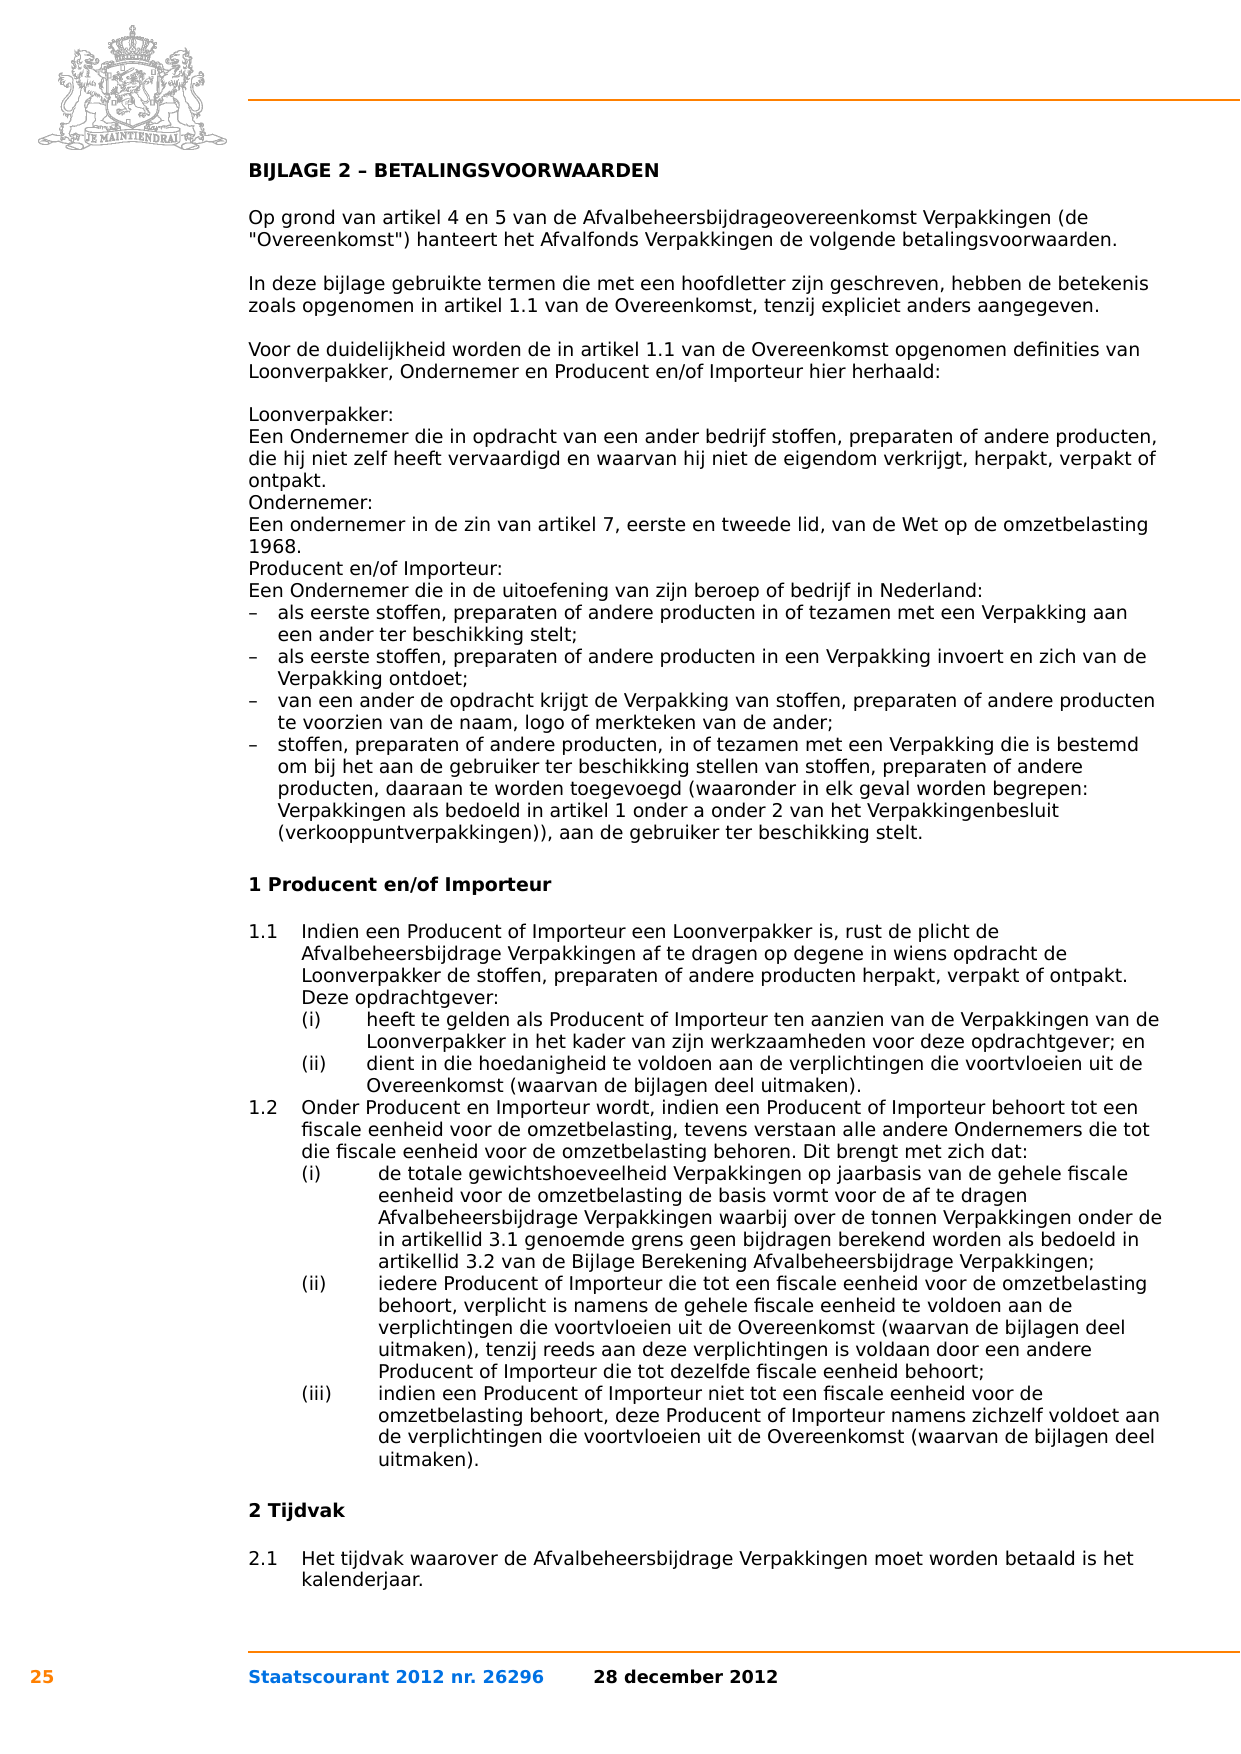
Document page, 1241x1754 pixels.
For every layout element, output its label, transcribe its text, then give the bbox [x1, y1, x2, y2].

text Producent en/of Importeur: [248, 558, 1163, 580]
text Een ondernemer in de zin van artikel 7, eerste en tweede lid, van de Wet op de omzetbelasting 1968. [248, 514, 1163, 558]
text (i) heeft te gelden als Producent of Importeur ten aanzien van de Verpakkingen van de Loonverpakker in het kader van zijn werkzaamheden voor deze opdrachtgever; en [301, 1009, 1163, 1053]
text 1.1 Indien een Producent of Importeur een Loonverpakker is, rust de plicht de Afvalbeheersbijdrage Verpakkingen af te dragen op degene in wiens opdracht de Loonverpakker de stoffen, preparaten of andere producten herpakt, verpakt of ontpakt. Deze opdrachtgever: [248, 921, 1163, 1009]
text (i) de totale gewichtshoeveelheid Verpakkingen op jaarbasis van de gehele fiscale eenheid voor de omzetbelasting de basis vormt voor de af te dragen Afvalbeheersbijdrage Verpakkingen waarbij over de tonnen Verpakkingen onder de in artikellid 3.1 genoemde grens geen bijdragen berekend worden als bedoeld in artikellid 3.2 van de Bijlage Berekening Afvalbeheersbijdrage Verpakkingen; [301, 1163, 1163, 1273]
text Een Ondernemer die in opdracht van een ander bedrijf stoffen, preparaten of andere producten, die hij niet zelf heeft vervaardigd en waarvan hij niet de eigendom verkrijgt, herpakt, verpakt of ontpakt. [248, 426, 1163, 492]
text – van een ander de opdracht krijgt de Verpakking van stoffen, preparaten of andere producten te voorzien van de naam, logo of merkteken van de ander; [248, 690, 1163, 734]
text (ii) dient in die hoedanigheid te voldoen aan de verplichtingen die voortvloeien uit de Overeenkomst (waarvan de bijlagen deel uitmaken). [301, 1053, 1163, 1097]
text Voor de duidelijkheid worden de in artikel 1.1 van de Overeenkomst opgenomen definities van Loonverpakker, Ondernemer en Producent en/of Importeur hier herhaald: [248, 338, 1163, 382]
subtitle 1 Producent en/of Importeur [248, 874, 1163, 896]
text (iii) indien een Producent of Importeur niet tot een fiscale eenheid voor de omzetbelasting behoort, deze Producent of Importeur namens zichzelf voldoet aan de verplichtingen die voortvloeien uit de Overeenkomst (waarvan de bijlagen deel uitmaken). [301, 1382, 1163, 1470]
subtitle BIJLAGE 2 – BETALINGSVOORWAARDEN [248, 160, 1163, 182]
picture [38, 25, 227, 150]
text Een Ondernemer die in de uitoefening van zijn beroep of bedrijf in Nederland: [248, 580, 1163, 602]
text – stoffen, preparaten of andere producten, in of tezamen met een Verpakking die is bestemd om bij het aan de gebruiker ter beschikking stellen van stoffen, preparaten of andere producten, daaraan te worden toegevoegd (waaronder in elk geval worden begrepen: Verpakkingen als bedoeld in artikel 1 onder a onder 2 van het Verpakkingenbesluit (verkooppuntverpakkingen)), aan de gebruiker ter beschikking stelt. [248, 734, 1163, 844]
text – als eerste stoffen, preparaten of andere producten in of tezamen met een Verpakking aan een ander ter beschikking stelt; [248, 602, 1163, 646]
text – als eerste stoffen, preparaten of andere producten in een Verpakking invoert en zich van de Verpakking ontdoet; [248, 646, 1163, 690]
subtitle 2 Tijdvak [248, 1500, 1163, 1522]
text Ondernemer: [248, 492, 1163, 514]
text In deze bijlage gebruikte termen die met een hoofdletter zijn geschreven, hebben de betekenis zoals opgenomen in artikel 1.1 van de Overeenkomst, tenzij expliciet anders aangegeven. [248, 273, 1163, 317]
text (ii) iedere Producent of Importeur die tot een fiscale eenheid voor de omzetbelasting behoort, verplicht is namens de gehele fiscale eenheid te voldoen aan de verplichtingen die voortvloeien uit de Overeenkomst (waarvan de bijlagen deel uitmaken), tenzij reeds aan deze verplichtingen is voldaan door een andere Producent of Importeur die tot dezelfde fiscale eenheid behoort; [301, 1273, 1163, 1382]
text 2.1 Het tijdvak waarover de Afvalbeheersbijdrage Verpakkingen moet worden betaald is het kalenderjaar. [248, 1547, 1163, 1591]
text Op grond van artikel 4 en 5 van de Afvalbeheersbijdrageovereenkomst Verpakkingen (de "Overeenkomst") hanteert het Afvalfonds Verpakkingen de volgende betalingsvoorwaarden. [248, 207, 1163, 251]
text 1.2 Onder Producent en Importeur wordt, indien een Producent of Importeur behoort tot een fiscale eenheid voor de omzetbelasting, tevens verstaan alle andere Ondernemers die tot die fiscale eenheid voor de omzetbelasting behoren. Dit brengt met zich dat: [248, 1097, 1163, 1163]
text Loonverpakker: [248, 404, 1163, 426]
